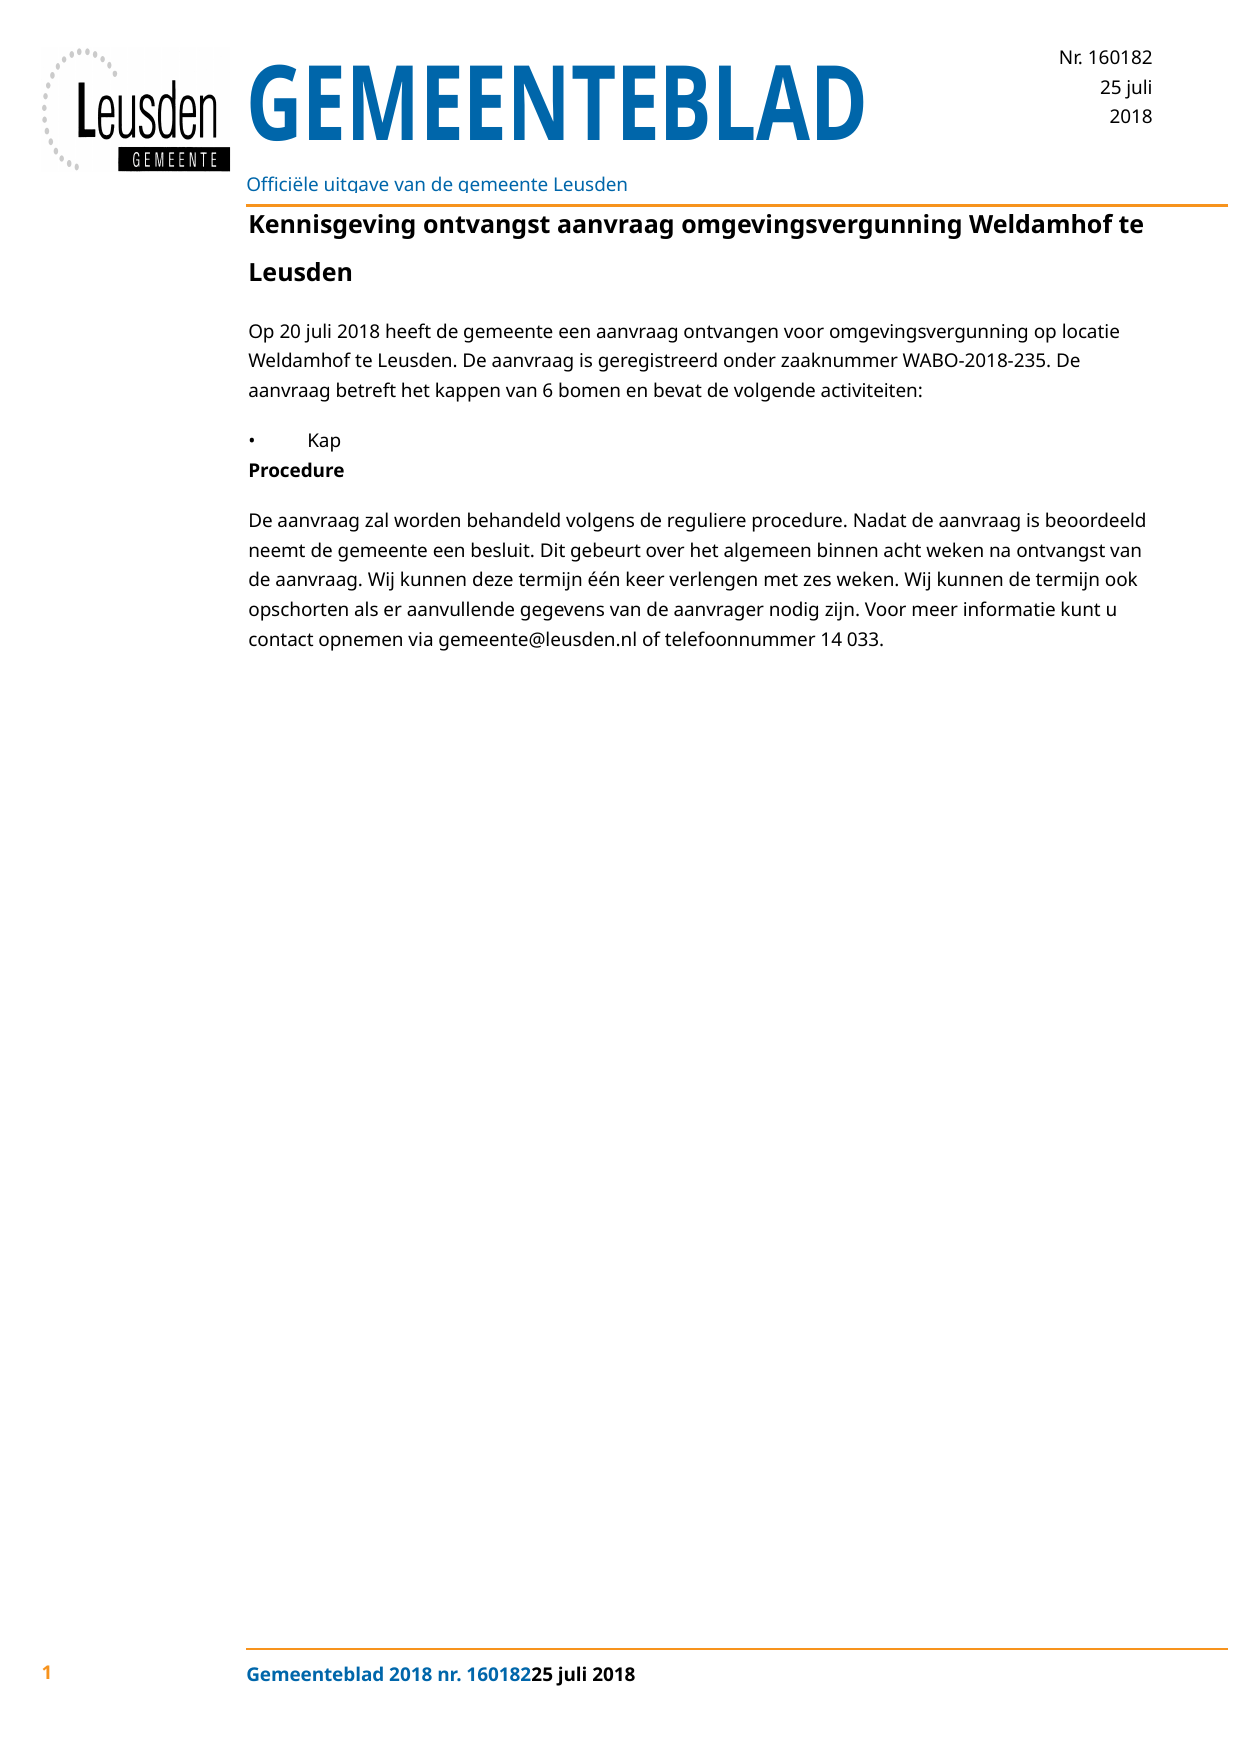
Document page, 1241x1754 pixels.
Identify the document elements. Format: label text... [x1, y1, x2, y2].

text Procedure [248, 457, 1152, 483]
list Kap [248, 427, 1152, 453]
text Op 20 juli 2018 heeft de gemeente een aanvraag ontvangen voor omgevingsvergunning op locatie Weldamhof te Leusden. De aanvraag is geregistreerd onder zaaknummer WABO-2018-235. De aanvraag betreft het kappen van 6 bomen en bevat de volgende activiteiten: [248, 318, 1152, 403]
text De aanvraag zal worden behandeld volgens de reguliere procedure. Nadat de aanvraag is beoordeeld neemt de gemeente een besluit. Dit gebeurt over het algemeen binnen acht weken na ontvangst van de aanvraag. Wij kunnen deze termijn één keer verlengen met zes weken. Wij kunnen de termijn ook opschorten als er aanvullende gegevens van de aanvrager nodig zijn. Voor meer informatie kunt u contact opnemen via gemeente@leusden.nl of telefoonnummer 14 033. [248, 507, 1152, 652]
text Kennisgeving ontvangst aanvraag omgevingsvergunning Weldamhof te Leusden [248, 207, 1152, 288]
picture [41, 47, 231, 172]
